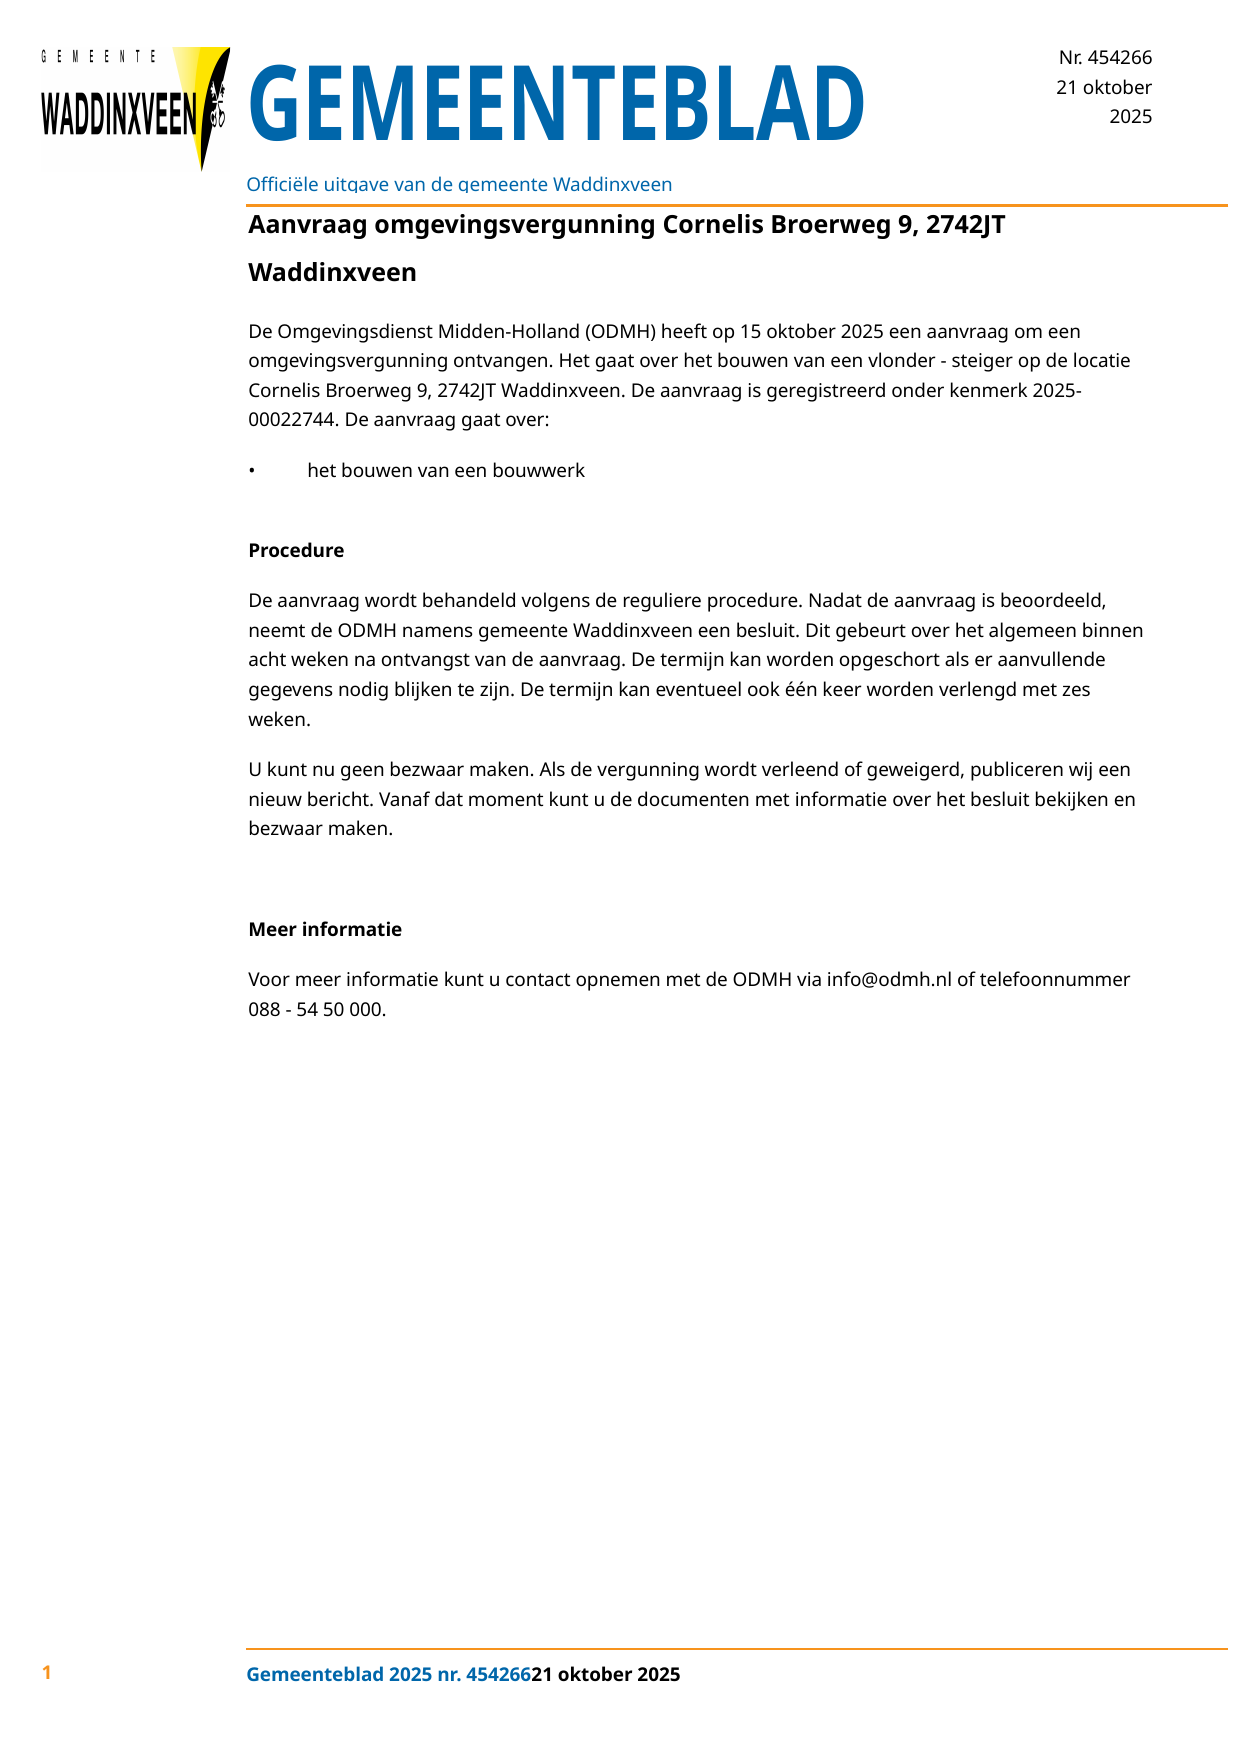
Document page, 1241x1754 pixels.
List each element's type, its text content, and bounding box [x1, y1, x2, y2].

picture [41, 47, 231, 172]
list het bouwen van een bouwwerk [248, 457, 1152, 483]
text De Omgevingsdienst Midden-Holland (ODMH) heeft op 15 oktober 2025 een aanvraag om een omgevingsvergunning ontvangen. Het gaat over het bouwen van een vlonder - steiger op de locatie Cornelis Broerweg 9, 2742JT Waddinxveen. De aanvraag is geregistreerd onder kenmerk 2025-00022744. De aanvraag gaat over: [248, 318, 1152, 432]
text U kunt nu geen bezwaar maken. Als de vergunning wordt verleend of geweigerd, publiceren wij een nieuw bericht. Vanaf dat moment kunt u de documenten met informatie over het besluit bekijken en bezwaar maken. [248, 756, 1152, 841]
text Meer informatie [248, 916, 1152, 942]
text Voor meer informatie kunt u contact opnemen met de ODMH via info@odmh.nl of telefoonnummer 088 - 54 50 000. [248, 967, 1152, 1022]
text De aanvraag wordt behandeld volgens de reguliere procedure. Nadat de aanvraag is beoordeeld, neemt de ODMH namens gemeente Waddinxveen een besluit. Dit gebeurt over het algemeen binnen acht weken na ontvangst van de aanvraag. De termijn kan worden opgeschort als er aanvullende gegevens nodig blijken te zijn. De termijn kan eventueel ook één keer worden verlengd met zes weken. [248, 587, 1152, 732]
text Procedure [248, 537, 1152, 563]
text Aanvraag omgevingsvergunning Cornelis Broerweg 9, 2742JT Waddinxveen [248, 207, 1152, 288]
